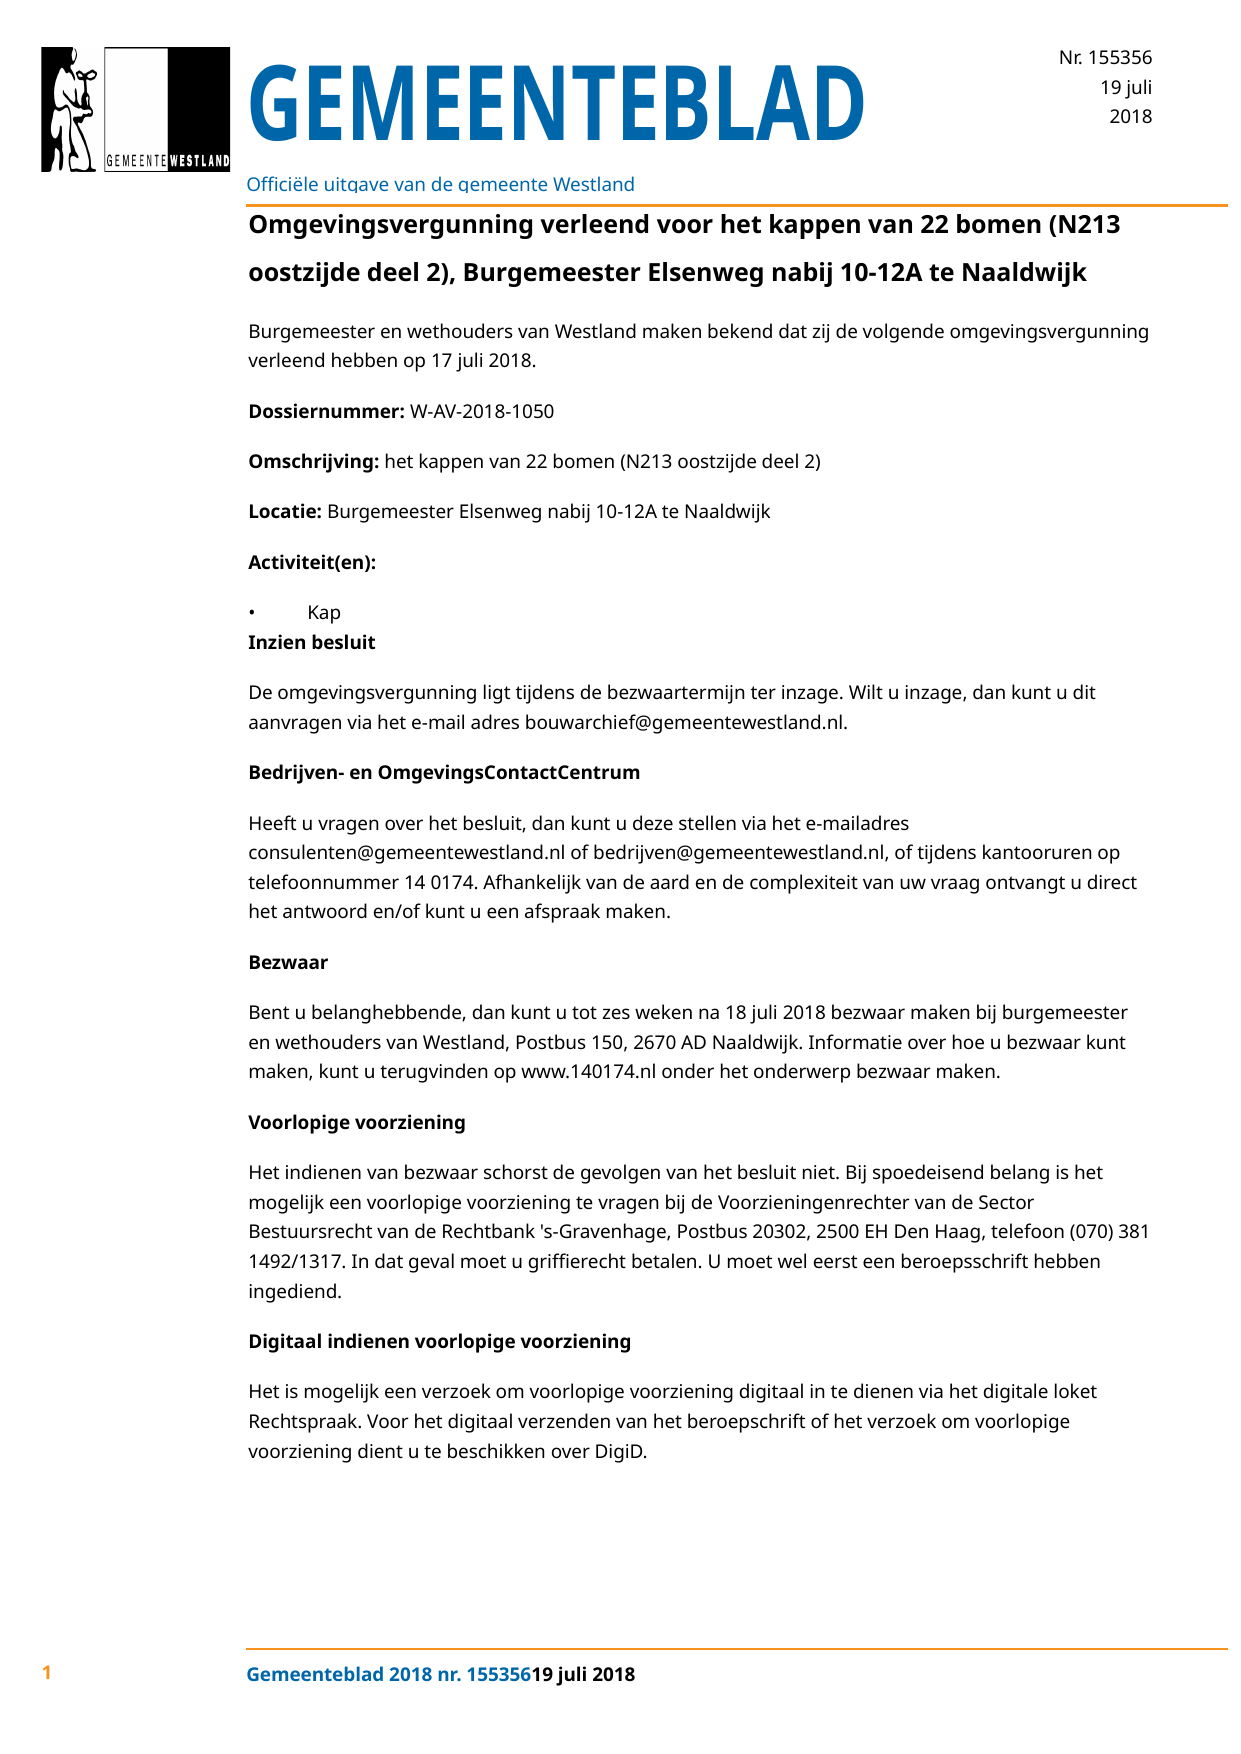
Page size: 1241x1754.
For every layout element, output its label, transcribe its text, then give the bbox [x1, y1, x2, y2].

text Omgevingsvergunning verleend voor het kappen van 22 bomen (N213 oostzijde deel 2), Burgemeester Elsenweg nabij 10-12A te Naaldwijk [248, 207, 1152, 288]
text Bezwaar [248, 949, 1152, 975]
text Omschrijving: het kappen van 22 bomen (N213 oostzijde deel 2) [248, 448, 1152, 474]
text Dossiernummer: W-AV-2018-1050 [248, 398, 1152, 424]
text Locatie: Burgemeester Elsenweg nabij 10-12A te Naaldwijk [248, 499, 1152, 524]
text Burgemeester en wethouders van Westland maken bekend dat zij de volgende omgevingsvergunning verleend hebben op 17 juli 2018. [248, 318, 1152, 373]
text Activiteit(en): [248, 549, 1152, 575]
list Kap [248, 599, 1152, 625]
text Het indienen van bezwaar schorst de gevolgen van het besluit niet. Bij spoedeisend belang is het mogelijk een voorlopige voorziening te vragen bij de Voorzieningenrechter van de Sector Bestuursrecht van de Rechtbank 's-Gravenhage, Postbus 20302, 2500 EH Den Haag, telefoon (070) 381 1492/1317. In dat geval moet u griffierecht betalen. U moet wel eerst een beroepsschrift hebben ingediend. [248, 1159, 1152, 1304]
text Digitaal indienen voorlopige voorziening [248, 1328, 1152, 1354]
text Voorlopige voorziening [248, 1109, 1152, 1135]
text Heeft u vragen over het besluit, dan kunt u deze stellen via het e-mailadres consulenten@gemeentewestland.nl of bedrijven@gemeentewestland.nl, of tijdens kantooruren op telefoonnummer 14 0174. Afhankelijk van de aard en de complexiteit van uw vraag ontvangt u direct het antwoord en/of kunt u een afspraak maken. [248, 810, 1152, 924]
text Bent u belanghebbende, dan kunt u tot zes weken na 18 juli 2018 bezwaar maken bij burgemeester en wethouders van Westland, Postbus 150, 2670 AD Naaldwijk. Informatie over hoe u bezwaar kunt maken, kunt u terugvinden op www.140174.nl onder het onderwerp bezwaar maken. [248, 999, 1152, 1084]
text Bedrijven- en OmgevingsContactCentrum [248, 759, 1152, 785]
text Inzien besluit [248, 629, 1152, 655]
text Het is mogelijk een verzoek om voorlopige voorziening digitaal in te dienen via het digitale loket Rechtspraak. Voor het digitaal verzenden van het beroepschrift of het verzoek om voorlopige voorziening dient u te beschikken over DigiD. [248, 1379, 1152, 1464]
text De omgevingsvergunning ligt tijdens de bezwaartermijn ter inzage. Wilt u inzage, dan kunt u dit aanvragen via het e-mail adres bouwarchief@gemeentewestland.nl. [248, 679, 1152, 735]
picture [41, 47, 231, 172]
